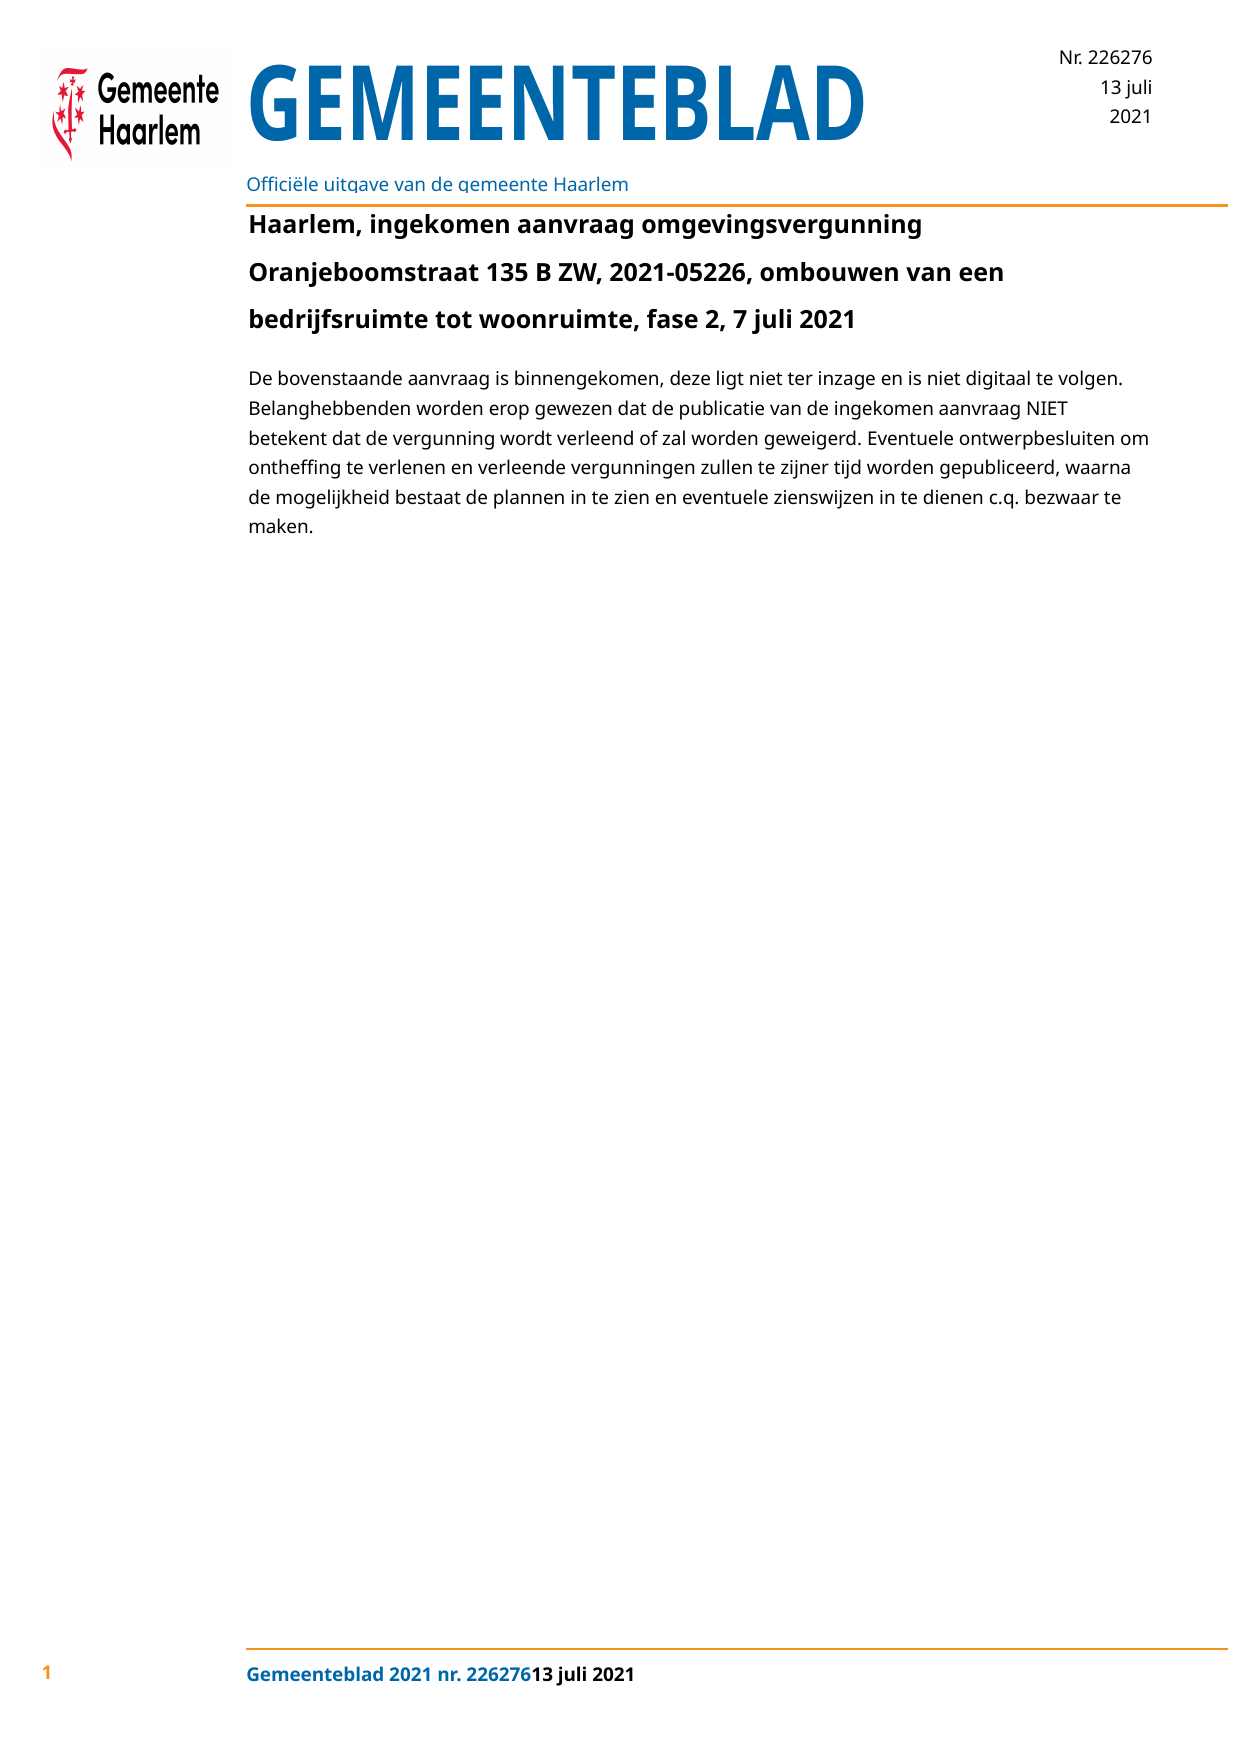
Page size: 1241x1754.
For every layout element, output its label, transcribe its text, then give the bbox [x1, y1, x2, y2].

text Haarlem, ingekomen aanvraag omgevingsvergunning Oranjeboomstraat 135 B ZW, 2021-05226, ombouwen van een bedrijfsruimte tot woonruimte, fase 2, 7 juli 2021 [248, 207, 1152, 336]
text De bovenstaande aanvraag is binnengekomen, deze ligt niet ter inzage en is niet digitaal te volgen. Belanghebbenden worden erop gewezen dat de publicatie van de ingekomen aanvraag NIET betekent dat de vergunning wordt verleend of zal worden geweigerd. Eventuele ontwerpbesluiten om ontheffing te verlenen en verleende vergunningen zullen te zijner tijd worden gepubliceerd, waarna de mogelijkheid bestaat de plannen in te zien en eventuele zienswijzen in te dienen c.q. bezwaar te maken. [248, 366, 1152, 539]
picture [41, 47, 231, 172]
